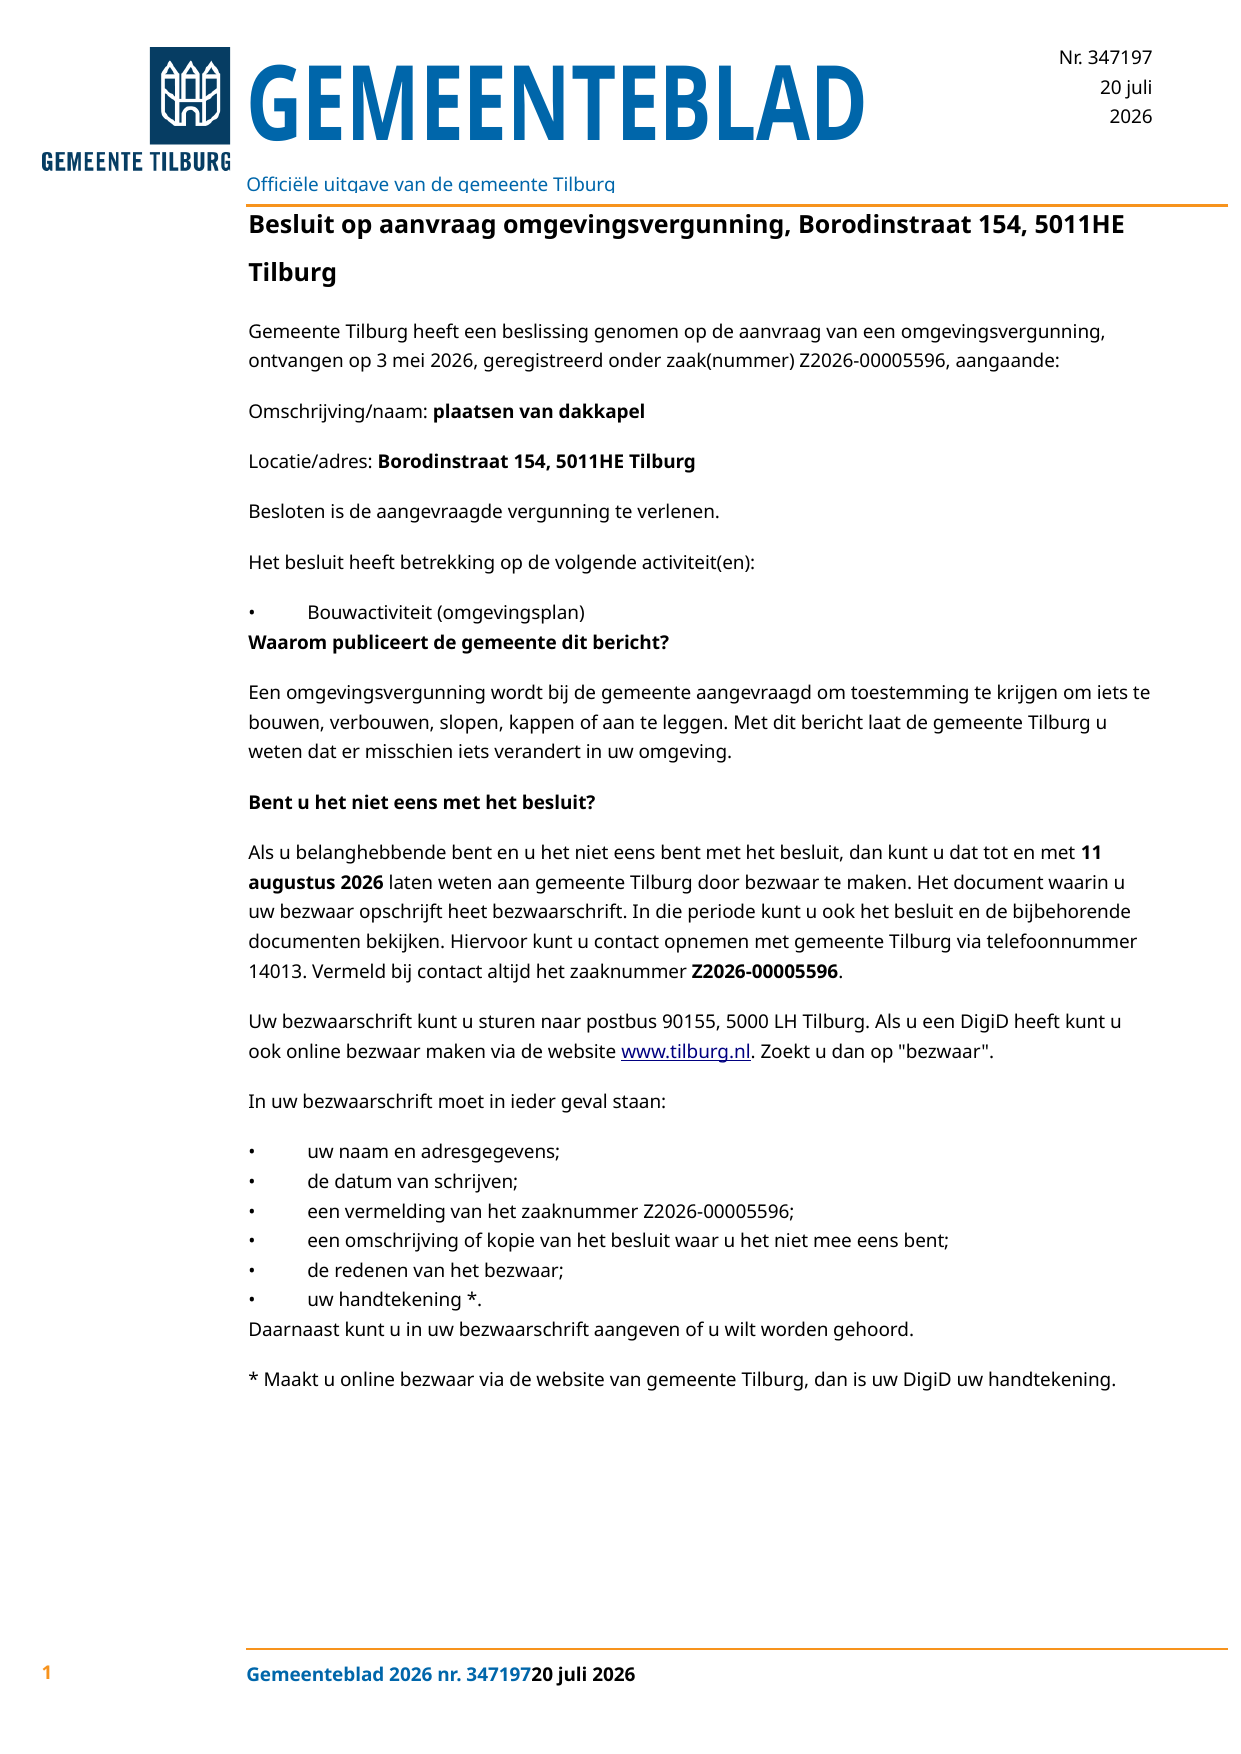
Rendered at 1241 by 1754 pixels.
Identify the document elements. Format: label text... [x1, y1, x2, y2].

text Daarnaast kunt u in uw bezwaarschrift aangeven of u wilt worden gehoord. [248, 1316, 1152, 1342]
picture [41, 47, 231, 172]
text Besloten is de aangevraagde vergunning te verlenen. [248, 499, 1152, 524]
text Waarom publiceert de gemeente dit bericht? [248, 629, 1152, 655]
list Bouwactiviteit (omgevingsplan) [248, 599, 1152, 625]
text Uw bezwaarschrift kunt u sturen naar postbus 90155, 5000 LH Tilburg. Als u een DigiD heeft kunt u ook online bezwaar maken via de website www.tilburg.nl. Zoekt u dan op "bezwaar". [248, 1008, 1152, 1064]
text In uw bezwaarschrift moet in ieder geval staan: [248, 1088, 1152, 1114]
text Gemeente Tilburg heeft een beslissing genomen op de aanvraag van een omgevingsvergunning, ontvangen op 3 mei 2026, geregistreerd onder zaak(nummer) Z2026-00005596, aangaande: [248, 318, 1152, 373]
text Locatie/adres: Borodinstraat 154, 5011HE Tilburg [248, 448, 1152, 474]
list uw naam en adresgegevens; [248, 1139, 1152, 1164]
list de datum van schrijven; [248, 1168, 1152, 1194]
list een vermelding van het zaaknummer Z2026-00005596; [248, 1198, 1152, 1224]
text Het besluit heeft betrekking op de volgende activiteit(en): [248, 549, 1152, 575]
text Een omgevingsvergunning wordt bij de gemeente aangevraagd om toestemming te krijgen om iets te bouwen, verbouwen, slopen, kappen of aan te leggen. Met dit bericht laat de gemeente Tilburg u weten dat er misschien iets verandert in uw omgeving. [248, 679, 1152, 764]
list een omschrijving of kopie van het besluit waar u het niet mee eens bent; [248, 1227, 1152, 1253]
list uw handtekening *. [248, 1287, 1152, 1312]
text Besluit op aanvraag omgevingsvergunning, Borodinstraat 154, 5011HE Tilburg [248, 207, 1152, 288]
list de redenen van het bezwaar; [248, 1257, 1152, 1283]
text * Maakt u online bezwaar via de website van gemeente Tilburg, dan is uw DigiD uw handtekening. [248, 1367, 1152, 1392]
text Bent u het niet eens met het besluit? [248, 789, 1152, 815]
text Omschrijving/naam: plaatsen van dakkapel [248, 398, 1152, 424]
text Als u belanghebbende bent en u het niet eens bent met het besluit, dan kunt u dat tot en met 11 augustus 2026 laten weten aan gemeente Tilburg door bezwaar te maken. Het document waarin u uw bezwaar opschrijft heet bezwaarschrift. In die periode kunt u ook het besluit en de bijbehorende documenten bekijken. Hiervoor kunt u contact opnemen met gemeente Tilburg via telefoonnummer 14013. Vermeld bij contact altijd het zaaknummer Z2026-00005596. [248, 839, 1152, 984]
